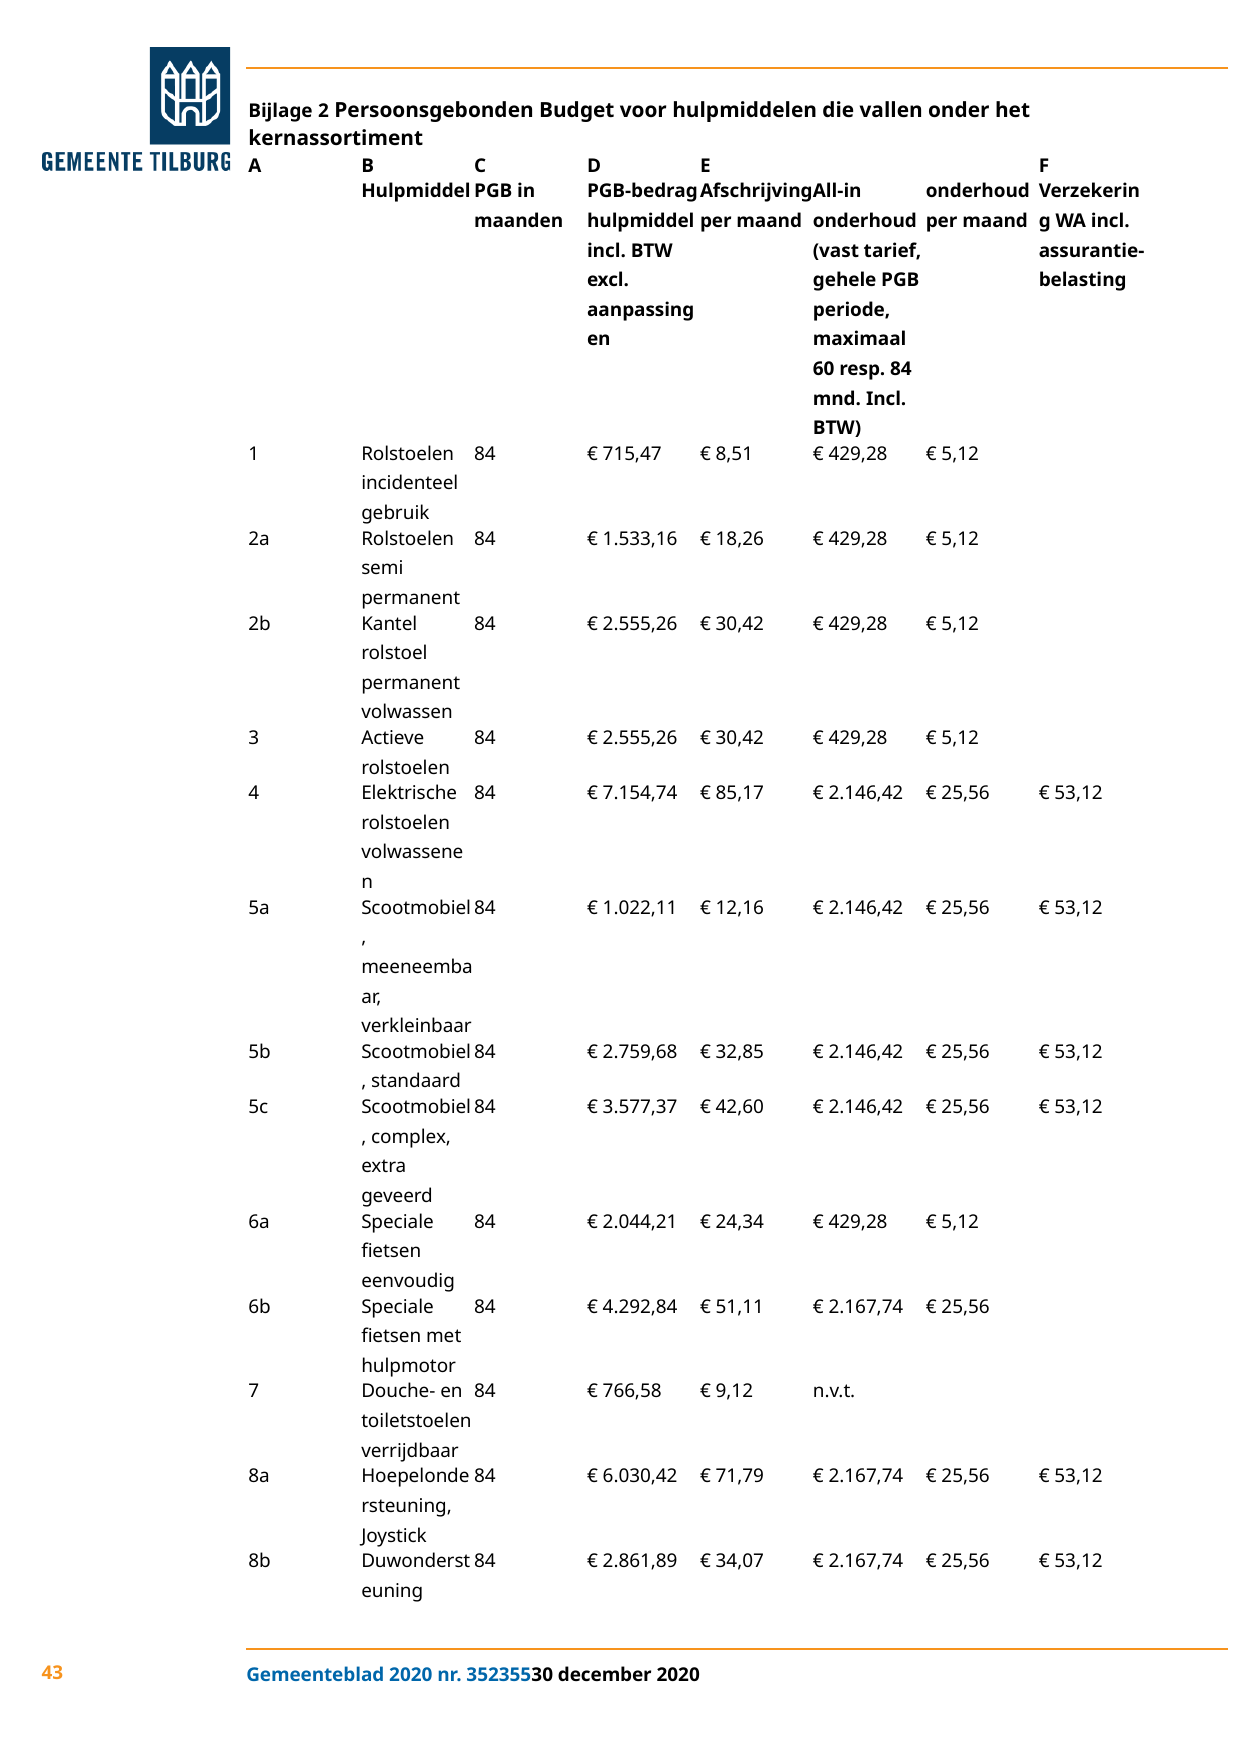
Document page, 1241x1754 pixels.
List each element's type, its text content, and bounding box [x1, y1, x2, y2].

table_cell 84 [474, 780, 587, 894]
table_cell [1039, 1208, 1152, 1293]
table_cell PGB in maanden [474, 178, 587, 440]
table_cell Scootmobiel, standaard [361, 1038, 474, 1093]
table_cell € 2.861,89 [587, 1548, 700, 1603]
table_cell € 429,28 [813, 724, 926, 779]
table_cell € 429,28 [813, 525, 926, 610]
table_cell 8b [248, 1548, 361, 1603]
table_cell € 30,42 [700, 724, 813, 779]
table_cell € 2.146,42 [813, 1094, 926, 1208]
table_cell € 1.533,16 [587, 525, 700, 610]
table_cell 84 [474, 1094, 587, 1208]
table_cell € 2.555,26 [587, 724, 700, 779]
table_cell 4 [248, 780, 361, 894]
table_cell € 42,60 [700, 1094, 813, 1208]
table_cell € 4.292,84 [587, 1293, 700, 1378]
table_cell PGB-bedrag hulpmiddel incl. BTW excl. aanpassingen [587, 178, 700, 440]
table_cell n.v.t. [813, 1378, 926, 1463]
table_cell 6b [248, 1293, 361, 1378]
table_cell Speciale fietsen eenvoudig [361, 1208, 474, 1293]
table_cell € 2.759,68 [587, 1038, 700, 1093]
table_cell 84 [474, 440, 587, 525]
table_cell Actieve rolstoelen [361, 724, 474, 779]
table_cell All-in onderhoud (vast tarief, gehele PGB periode, maximaal 60 resp. 84 mnd. Incl. BTW) [813, 178, 926, 440]
table_cell Rolstoelen semi permanent [361, 525, 474, 610]
table_cell € 18,26 [700, 525, 813, 610]
table_cell 8a [248, 1463, 361, 1547]
table_cell onderhoud per maand [926, 178, 1038, 440]
table_cell 5c [248, 1094, 361, 1208]
table_cell Verzekering WA incl. assurantie-belasting [1039, 178, 1152, 440]
table_cell € 2.146,42 [813, 780, 926, 894]
table_cell € 2.167,74 [813, 1548, 926, 1603]
table_cell € 51,11 [700, 1293, 813, 1378]
table_cell € 71,79 [700, 1463, 813, 1547]
table_cell € 85,17 [700, 780, 813, 894]
table_cell € 25,56 [926, 1463, 1038, 1547]
table_cell 5b [248, 1038, 361, 1093]
table_cell Afschrijving per maand [700, 178, 813, 440]
table_cell € 429,28 [813, 1208, 926, 1293]
table_cell € 1.022,11 [587, 894, 700, 1038]
table_cell € 2.044,21 [587, 1208, 700, 1293]
table_cell € 53,12 [1039, 780, 1152, 894]
table_cell 3 [248, 724, 361, 779]
table_header E [700, 152, 813, 178]
table_cell € 766,58 [587, 1378, 700, 1463]
table_cell € 53,12 [1039, 1094, 1152, 1208]
table_cell € 9,12 [700, 1378, 813, 1463]
table_cell € 5,12 [926, 724, 1038, 779]
table_cell Hulpmiddel [361, 178, 474, 440]
table_header C [474, 152, 587, 178]
table_cell € 5,12 [926, 610, 1038, 724]
table_header D [587, 152, 700, 178]
table_cell [926, 1378, 1038, 1463]
table_cell 84 [474, 610, 587, 724]
table_cell € 24,34 [700, 1208, 813, 1293]
table_cell € 30,42 [700, 610, 813, 724]
table_header B [361, 152, 474, 178]
table_cell € 53,12 [1039, 894, 1152, 1038]
table_cell € 53,12 [1039, 1463, 1152, 1547]
table_cell € 2.146,42 [813, 1038, 926, 1093]
table_header A [248, 152, 361, 178]
table_cell € 8,51 [700, 440, 813, 525]
table_cell € 715,47 [587, 440, 700, 525]
table_cell € 25,56 [926, 1548, 1038, 1603]
table_header F [1039, 152, 1152, 178]
table_cell 5a [248, 894, 361, 1038]
table_cell Elektrische rolstoelen volwassenen [361, 780, 474, 894]
table_cell Speciale fietsen met hulpmotor [361, 1293, 474, 1378]
table_header [813, 152, 926, 178]
table_cell [1039, 440, 1152, 525]
table_cell € 32,85 [700, 1038, 813, 1093]
table_cell € 34,07 [700, 1548, 813, 1603]
table_cell 7 [248, 1378, 361, 1463]
table_cell 2a [248, 525, 361, 610]
table_cell [1039, 525, 1152, 610]
table_cell € 3.577,37 [587, 1094, 700, 1208]
table_cell Scootmobiel, complex, extra geveerd [361, 1094, 474, 1208]
table_cell € 25,56 [926, 1094, 1038, 1208]
text Bijlage 2 Persoonsgebonden Budget voor hulpmiddelen die vallen onder het kernassortiment [248, 95, 1152, 152]
table_cell [1039, 610, 1152, 724]
table_cell 84 [474, 1463, 587, 1547]
table_cell 84 [474, 724, 587, 779]
table_cell € 2.146,42 [813, 894, 926, 1038]
table_cell Scootmobiel, meeneembaar, verkleinbaar [361, 894, 474, 1038]
table_cell € 25,56 [926, 894, 1038, 1038]
table_cell Duwondersteuning [361, 1548, 474, 1603]
table_cell 84 [474, 894, 587, 1038]
table_cell Rolstoelen incidenteel gebruik [361, 440, 474, 525]
table_cell € 12,16 [700, 894, 813, 1038]
table_cell 6a [248, 1208, 361, 1293]
table_cell € 5,12 [926, 525, 1038, 610]
table_cell 84 [474, 1293, 587, 1378]
table_cell € 2.167,74 [813, 1463, 926, 1547]
table_cell Hoepelondersteuning, Joystick [361, 1463, 474, 1547]
table_cell 84 [474, 1208, 587, 1293]
table_cell € 25,56 [926, 780, 1038, 894]
table_cell [1039, 1378, 1152, 1463]
picture [41, 47, 231, 172]
table_cell 84 [474, 525, 587, 610]
table_cell € 5,12 [926, 440, 1038, 525]
table_cell € 53,12 [1039, 1548, 1152, 1603]
table_cell € 5,12 [926, 1208, 1038, 1293]
table_cell € 25,56 [926, 1038, 1038, 1093]
table_cell Kantel rolstoel permanent volwassen [361, 610, 474, 724]
table_cell € 7.154,74 [587, 780, 700, 894]
table_header [926, 152, 1038, 178]
table_cell € 2.167,74 [813, 1293, 926, 1378]
table_cell € 429,28 [813, 610, 926, 724]
table_cell € 25,56 [926, 1293, 1038, 1378]
table_cell 84 [474, 1548, 587, 1603]
table_cell € 53,12 [1039, 1038, 1152, 1093]
table_cell 84 [474, 1038, 587, 1093]
table_cell 1 [248, 440, 361, 525]
table_cell [1039, 724, 1152, 779]
table_cell [1039, 1293, 1152, 1378]
table_cell Douche- en toiletstoelen verrijdbaar [361, 1378, 474, 1463]
table_cell [248, 178, 361, 440]
table_cell 84 [474, 1378, 587, 1463]
table_cell € 2.555,26 [587, 610, 700, 724]
table_cell € 6.030,42 [587, 1463, 700, 1547]
table_cell € 429,28 [813, 440, 926, 525]
table_cell 2b [248, 610, 361, 724]
